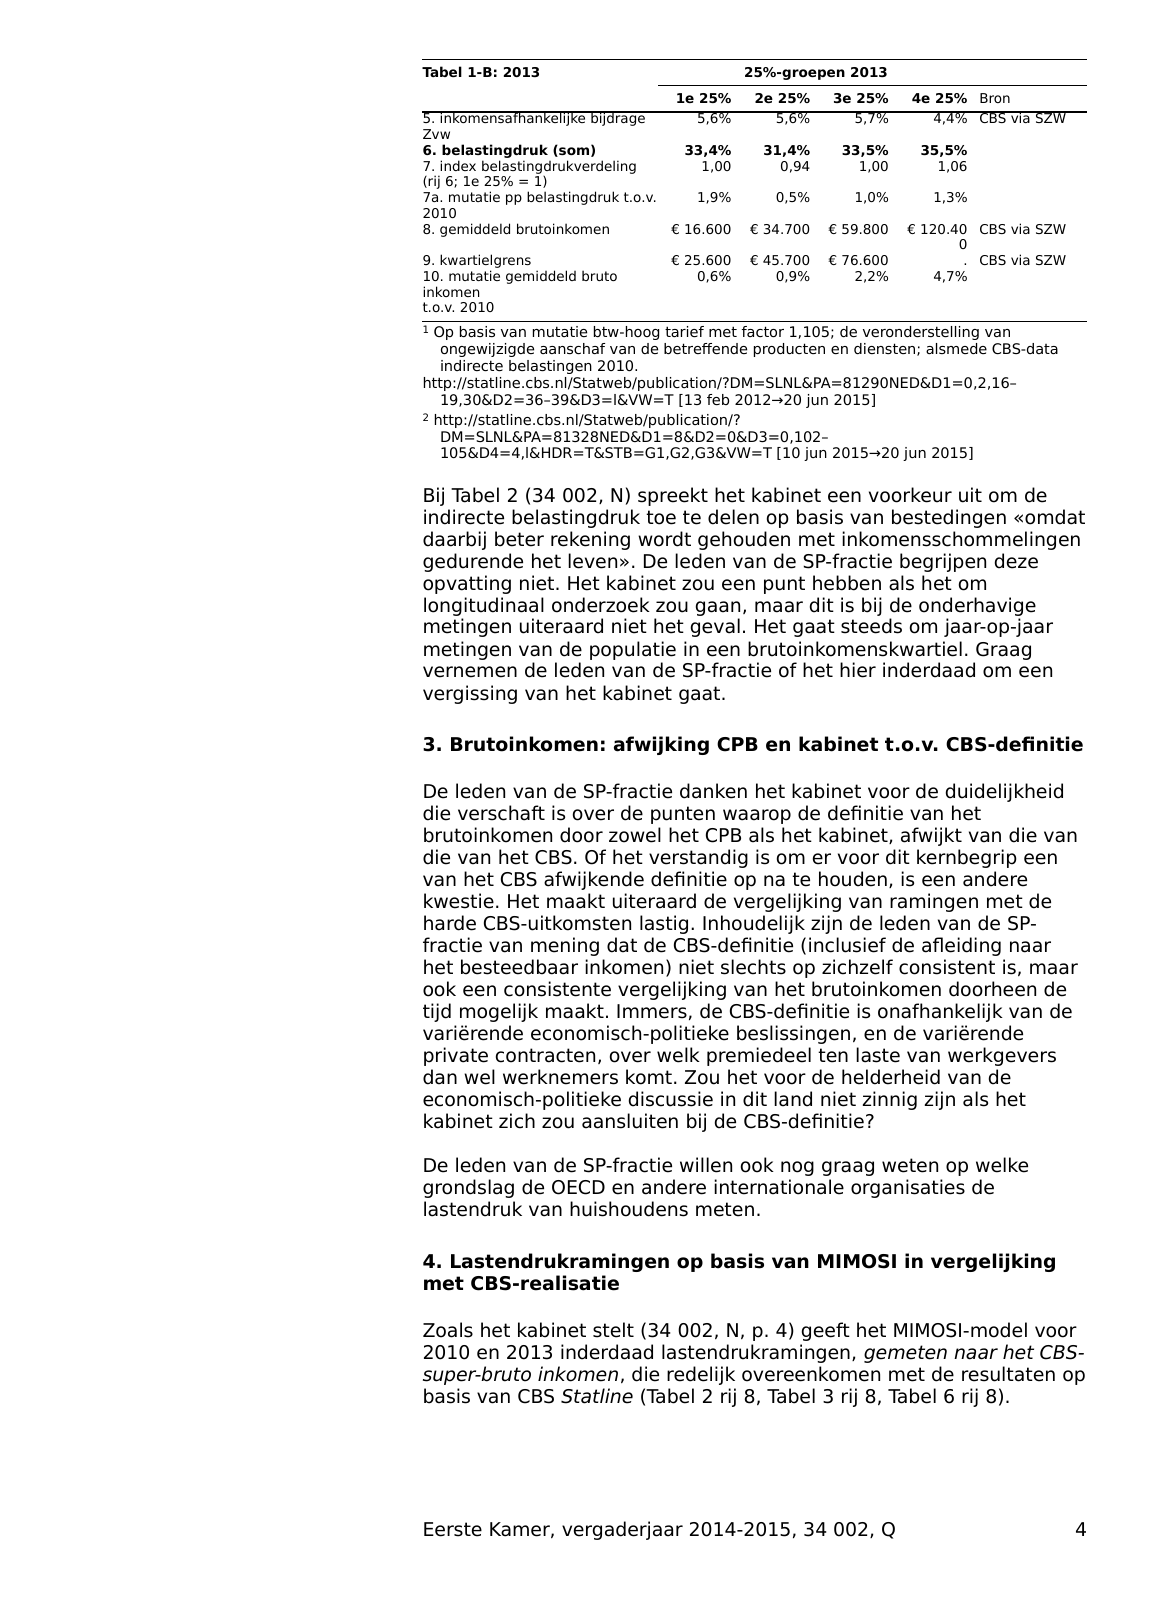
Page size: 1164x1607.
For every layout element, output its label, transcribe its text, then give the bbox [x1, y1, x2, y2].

table_cell 3e 25% [816, 86, 894, 111]
table_cell 8. gemiddeld brutoinkomen [422, 221, 658, 253]
table_cell CBS via SZW [973, 113, 1087, 143]
table_cell CBS via SZW [973, 221, 1087, 253]
table_header Tabel 1-B: 2013 [422, 60, 658, 85]
table_cell 0,5% [737, 190, 816, 221]
table_cell . [895, 253, 973, 269]
table_cell 4e 25% [895, 86, 973, 111]
table_cell 2,2% [816, 269, 894, 321]
table_cell 1,06 [895, 159, 973, 190]
table_cell 1 Op basis van mutatie btw-hoog tarief met factor 1,105; de veronderstelling van ongewijzigde aanschaf van de betreffende producten en diensten; alsmede CBS-data indirecte belastingen 2010. http://statline.cbs.nl/Statweb/publication/?DM=SLNL&PA=81290NED&D1=0,2,16–19,30&D2=36–39&D3=l&VW=T [13 feb 2012→20 jun 2015] 2 http://statline.cbs.nl/Statweb/publication/?DM=SLNL&PA=81328NED&D1=8&D2=0&D3=0,102–105&D4=4,l&HDR=T&STB=G1,G2,G3&VW=T [10 jun 2015→20 jun 2015] [422, 322, 1087, 462]
table_cell 10. mutatie gemiddeld bruto inkomen t.o.v. 2010 [422, 269, 658, 321]
table_cell 31,4% [737, 143, 816, 158]
table_cell 35,5% [895, 143, 973, 158]
table_cell 1,00 [816, 159, 894, 190]
table_cell 4,4% [895, 113, 973, 143]
table_cell € 59.800 [816, 221, 894, 253]
table_header 25%-groepen 2013 [658, 60, 973, 85]
table_cell € 45.700 [737, 253, 816, 269]
text De leden van de SP-fractie willen ook nog graag weten op welke grondslag de OECD en andere internationale organisaties de lastendruk van huishoudens meten. [422, 1155, 1087, 1221]
table_cell 1,00 [658, 159, 737, 190]
table_cell 0,6% [658, 269, 737, 321]
table_cell 5. inkomensafhankelijke bijdrage Zvw [422, 113, 658, 143]
table_cell € 120.400 [895, 221, 973, 253]
text De leden van de SP-fractie danken het kabinet voor de duidelijkheid die verschaft is over de punten waarop de definitie van het brutoinkomen door zowel het CPB als het kabinet, afwijkt van die van die van het CBS. Of het verstandig is om er voor dit kernbegrip een van het CBS afwijkende definitie op na te houden, is een andere kwestie. Het maakt uiteraard de vergelijking van ramingen met de harde CBS-uitkomsten lastig. Inhoudelijk zijn de leden van de SP-fractie van mening dat de CBS-definitie (inclusief de afleiding naar het besteedbaar inkomen) niet slechts op zichzelf consistent is, maar ook een consistente vergelijking van het brutoinkomen doorheen de tijd mogelijk maakt. Immers, de CBS-definitie is onafhankelijk van de variërende economisch-politieke beslissingen, en de variërende private contracten, over welk premiedeel ten laste van werkgevers dan wel werknemers komt. Zou het voor de helderheid van de economisch-politieke discussie in dit land niet zinnig zijn als het kabinet zich zou aansluiten bij de CBS-definitie? [422, 781, 1087, 1133]
table_cell CBS via SZW [973, 253, 1087, 269]
table_cell 7. index belastingdrukverdeling (rij 6; 1e 25% = 1) [422, 159, 658, 190]
table_cell 33,4% [658, 143, 737, 158]
table_cell 9. kwartielgrens [422, 253, 658, 269]
text Zoals het kabinet stelt (34 002, N, p. 4) geeft het MIMOSI-model voor 2010 en 2013 inderdaad lastendrukramingen, gemeten naar het CBS-super-bruto inkomen, die redelijk overeenkomen met de resultaten op basis van CBS Statline (Tabel 2 rij 8, Tabel 3 rij 8, Tabel 6 rij 8). [422, 1320, 1087, 1408]
subtitle 3. Brutoinkomen: afwijking CPB en kabinet t.o.v. CBS-definitie [422, 734, 1087, 756]
table_cell € 34.700 [737, 221, 816, 253]
table_cell 33,5% [816, 143, 894, 158]
table_cell 2e 25% [737, 86, 816, 111]
table_cell 5,7% [816, 113, 894, 143]
table_cell 6. belastingdruk (som) [422, 143, 658, 158]
subtitle 4. Lastendrukramingen op basis van MIMOSI in vergelijking met CBS-realisatie [422, 1251, 1087, 1295]
table_cell 1,0% [816, 190, 894, 221]
table_cell [973, 159, 1087, 190]
table_cell 1,9% [658, 190, 737, 221]
table_cell 5,6% [658, 113, 737, 143]
table_cell 1,3% [895, 190, 973, 221]
table_header [973, 60, 1087, 85]
table_cell Bron [973, 86, 1087, 111]
table_cell 5,6% [737, 113, 816, 143]
table_cell [973, 143, 1087, 158]
table_cell [973, 269, 1087, 321]
table_cell 7a. mutatie pp belastingdruk t.o.v. 2010 [422, 190, 658, 221]
table_cell € 16.600 [658, 221, 737, 253]
table_cell € 76.600 [816, 253, 894, 269]
table_cell 0,9% [737, 269, 816, 321]
table_cell 0,94 [737, 159, 816, 190]
table_cell € 25.600 [658, 253, 737, 269]
table_cell 1e 25% [658, 86, 737, 111]
table_cell [973, 190, 1087, 221]
table_cell [422, 85, 658, 111]
table_cell 4,7% [895, 269, 973, 321]
text Bij Tabel 2 (34 002, N) spreekt het kabinet een voorkeur uit om de indirecte belastingdruk toe te delen op basis van bestedingen «omdat daarbij beter rekening wordt gehouden met inkomensschommelingen gedurende het leven». De leden van de SP-fractie begrijpen deze opvatting niet. Het kabinet zou een punt hebben als het om longitudinaal onderzoek zou gaan, maar dit is bij de onderhavige metingen uiteraard niet het geval. Het gaat steeds om jaar-op-jaar metingen van de populatie in een brutoinkomenskwartiel. Graag vernemen de leden van de SP-fractie of het hier inderdaad om een vergissing van het kabinet gaat. [422, 484, 1087, 704]
